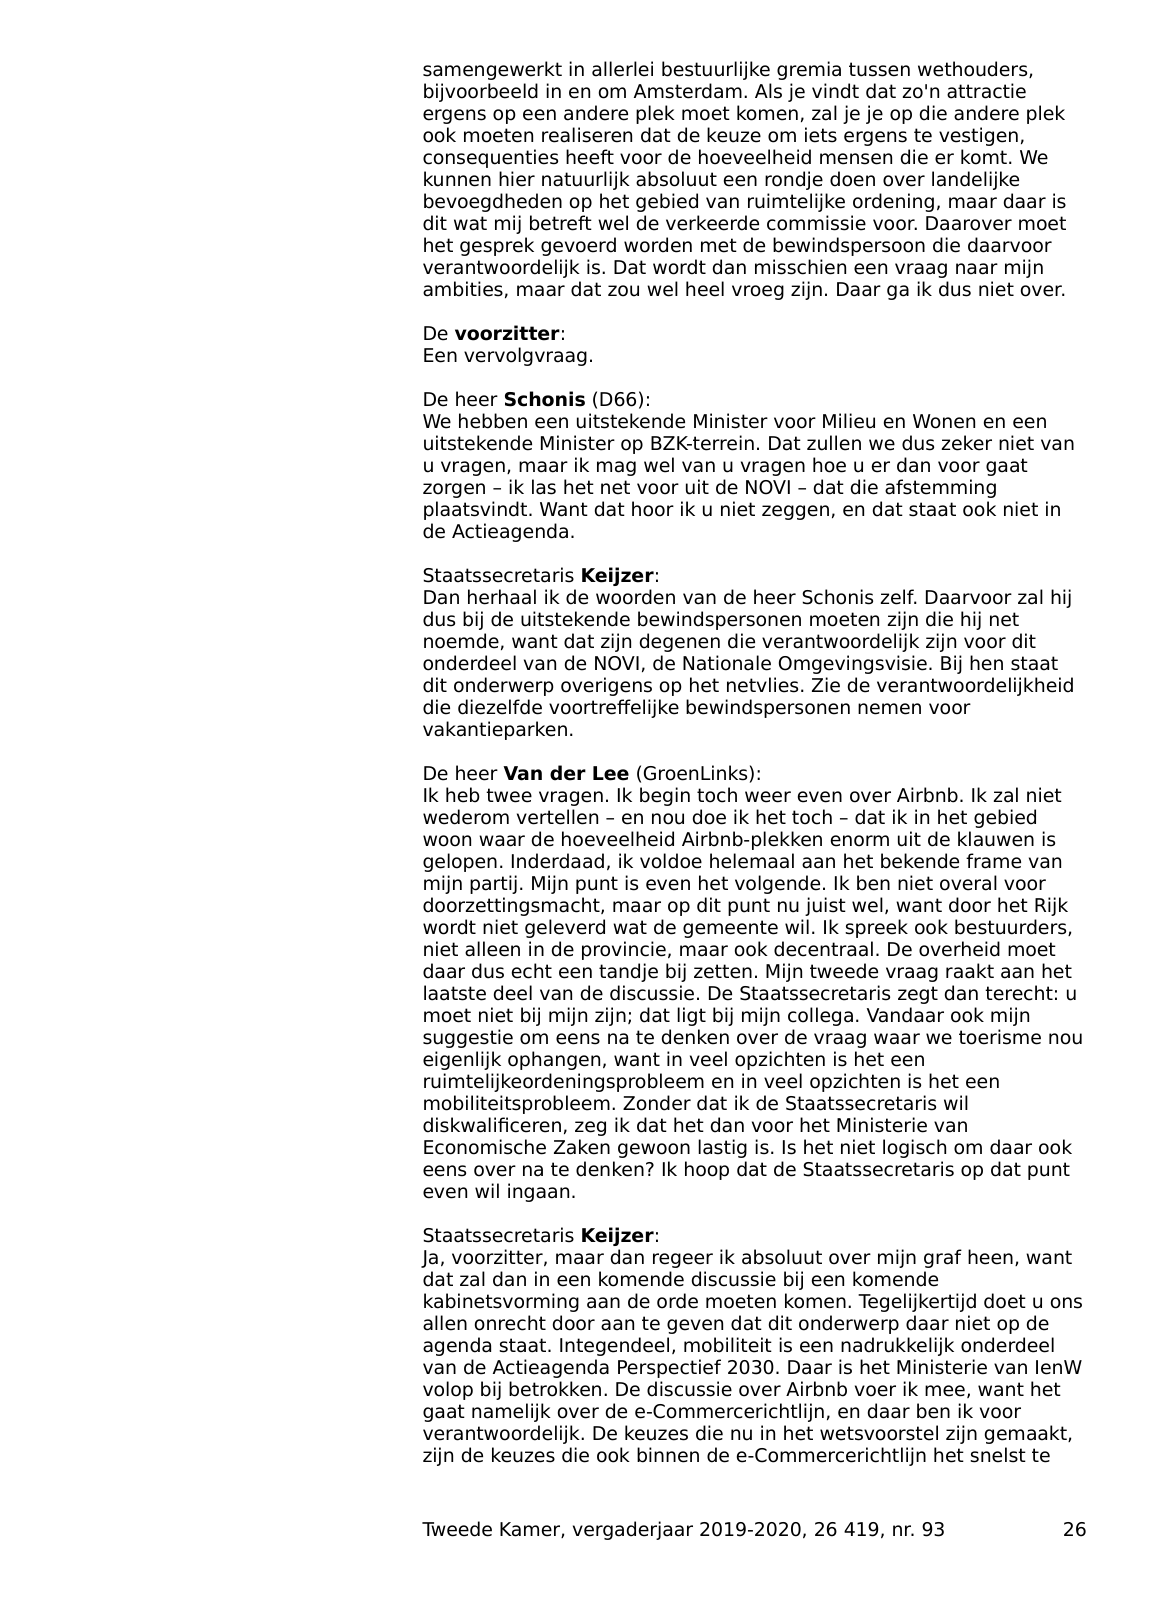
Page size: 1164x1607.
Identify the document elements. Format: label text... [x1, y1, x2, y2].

text Staatssecretaris Keijzer: [422, 1225, 1087, 1247]
text We hebben een uitstekende Minister voor Milieu en Wonen en een uitstekende Minister op BZK-terrein. Dat zullen we dus zeker niet van u vragen, maar ik mag wel van u vragen hoe u er dan voor gaat zorgen – ik las het net voor uit de NOVI – dat die afstemming plaatsvindt. Want dat hoor ik u niet zeggen, en dat staat ook niet in de Actieagenda. [422, 411, 1087, 543]
text De heer Schonis (D66): [422, 389, 1087, 411]
text Staatssecretaris Keijzer: [422, 565, 1087, 587]
text samengewerkt in allerlei bestuurlijke gremia tussen wethouders, bijvoorbeeld in en om Amsterdam. Als je vindt dat zo'n attractie ergens op een andere plek moet komen, zal je je op die andere plek ook moeten realiseren dat de keuze om iets ergens te vestigen, consequenties heeft voor de hoeveelheid mensen die er komt. We kunnen hier natuurlijk absoluut een rondje doen over landelijke bevoegdheden op het gebied van ruimtelijke ordening, maar daar is dit wat mij betreft wel de verkeerde commissie voor. Daarover moet het gesprek gevoerd worden met de bewindspersoon die daarvoor verantwoordelijk is. Dat wordt dan misschien een vraag naar mijn ambities, maar dat zou wel heel vroeg zijn. Daar ga ik dus niet over. [422, 59, 1087, 301]
text Dan herhaal ik de woorden van de heer Schonis zelf. Daarvoor zal hij dus bij de uitstekende bewindspersonen moeten zijn die hij net noemde, want dat zijn degenen die verantwoordelijk zijn voor dit onderdeel van de NOVI, de Nationale Omgevingsvisie. Bij hen staat dit onderwerp overigens op het netvlies. Zie de verantwoordelijkheid die diezelfde voortreffelijke bewindspersonen nemen voor vakantieparken. [422, 587, 1087, 741]
text De voorzitter: [422, 323, 1087, 345]
text Een vervolgvraag. [422, 345, 1087, 367]
text Ik heb twee vragen. Ik begin toch weer even over Airbnb. Ik zal niet wederom vertellen – en nou doe ik het toch – dat ik in het gebied woon waar de hoeveelheid Airbnb-plekken enorm uit de klauwen is gelopen. Inderdaad, ik voldoe helemaal aan het bekende frame van mijn partij. Mijn punt is even het volgende. Ik ben niet overal voor doorzettingsmacht, maar op dit punt nu juist wel, want door het Rijk wordt niet geleverd wat de gemeente wil. Ik spreek ook bestuurders, niet alleen in de provincie, maar ook decentraal. De overheid moet daar dus echt een tandje bij zetten. Mijn tweede vraag raakt aan het laatste deel van de discussie. De Staatssecretaris zegt dan terecht: u moet niet bij mijn zijn; dat ligt bij mijn collega. Vandaar ook mijn suggestie om eens na te denken over de vraag waar we toerisme nou eigenlijk ophangen, want in veel opzichten is het een ruimtelijkeordeningsprobleem en in veel opzichten is het een mobiliteitsprobleem. Zonder dat ik de Staatssecretaris wil diskwalificeren, zeg ik dat het dan voor het Ministerie van Economische Zaken gewoon lastig is. Is het niet logisch om daar ook eens over na te denken? Ik hoop dat de Staatssecretaris op dat punt even wil ingaan. [422, 785, 1087, 1203]
text Ja, voorzitter, maar dan regeer ik absoluut over mijn graf heen, want dat zal dan in een komende discussie bij een komende kabinetsvorming aan de orde moeten komen. Tegelijkertijd doet u ons allen onrecht door aan te geven dat dit onderwerp daar niet op de agenda staat. Integendeel, mobiliteit is een nadrukkelijk onderdeel van de Actieagenda Perspectief 2030. Daar is het Ministerie van IenW volop bij betrokken. De discussie over Airbnb voer ik mee, want het gaat namelijk over de e-Commercerichtlijn, en daar ben ik voor verantwoordelijk. De keuzes die nu in het wetsvoorstel zijn gemaakt, zijn de keuzes die ook binnen de e-Commercerichtlijn het snelst te [422, 1247, 1087, 1467]
text De heer Van der Lee (GroenLinks): [422, 763, 1087, 785]
